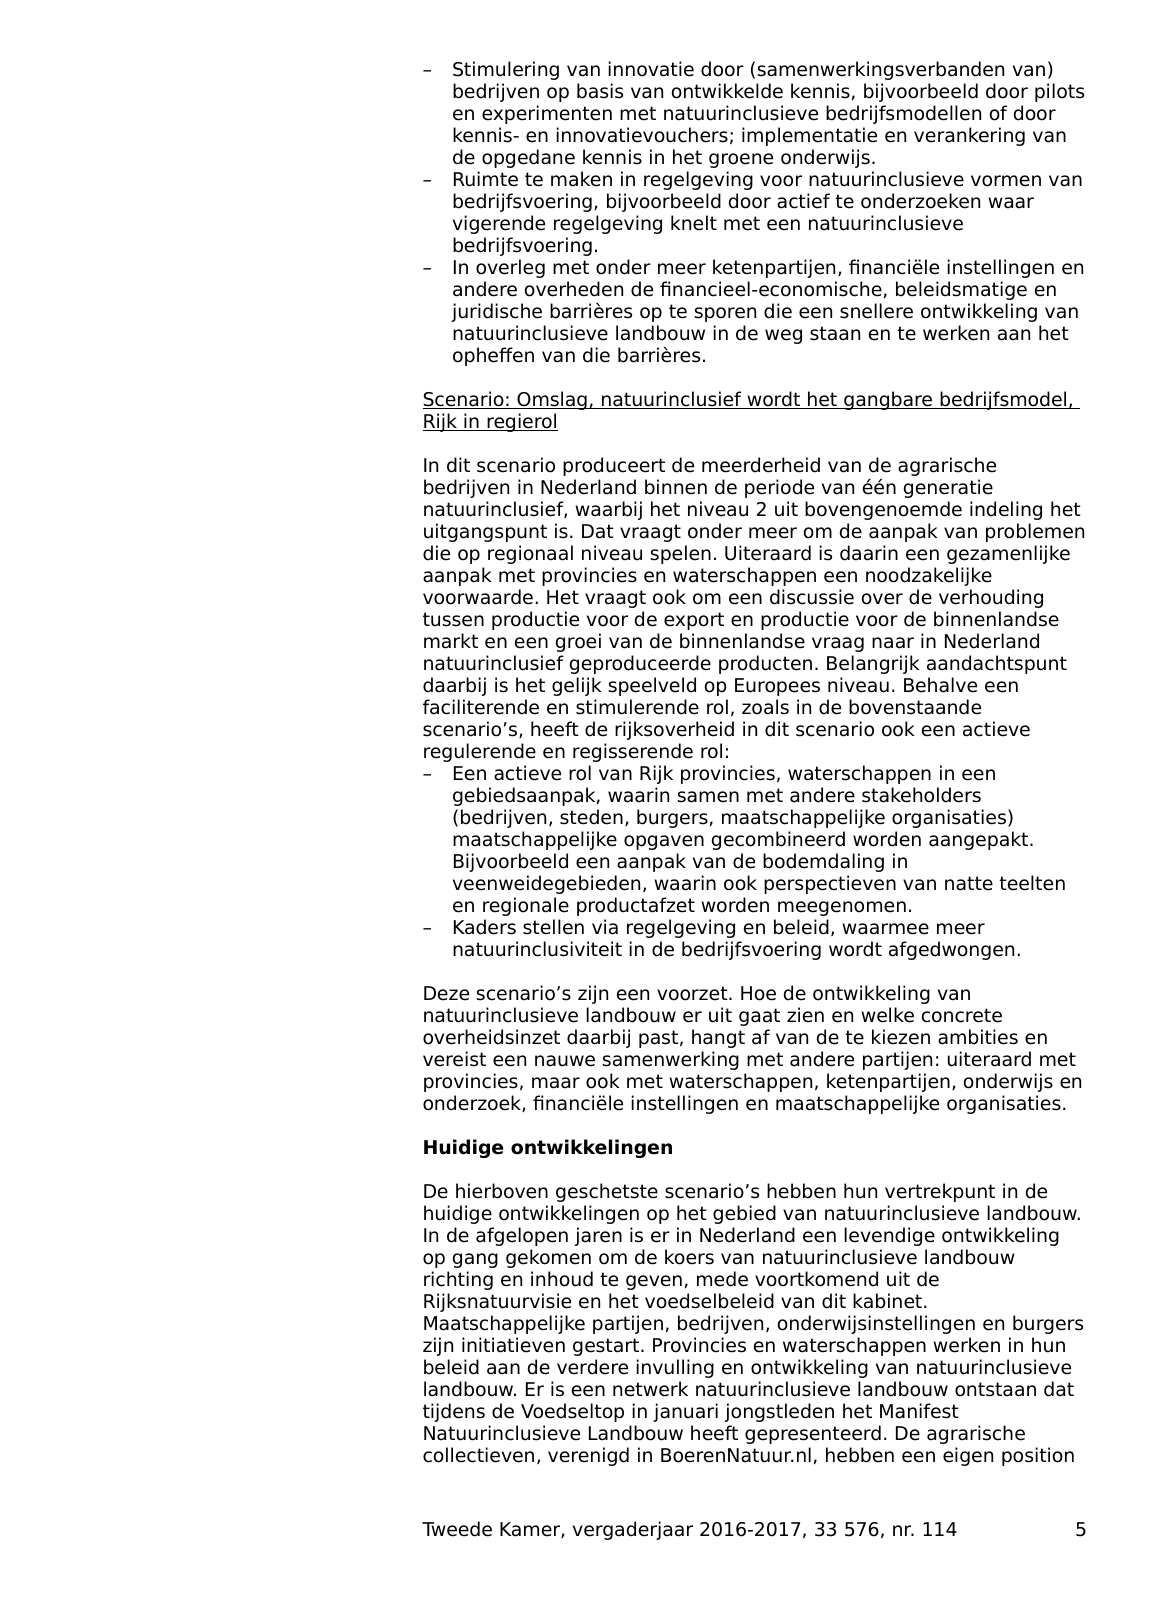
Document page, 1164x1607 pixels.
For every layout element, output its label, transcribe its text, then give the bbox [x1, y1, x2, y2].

text – Ruimte te maken in regelgeving voor natuurinclusieve vormen van bedrijfsvoering, bijvoorbeeld door actief te onderzoeken waar vigerende regelgeving knelt met een natuurinclusieve bedrijfsvoering. [422, 169, 1087, 257]
text – Kaders stellen via regelgeving en beleid, waarmee meer natuurinclusiviteit in de bedrijfsvoering wordt afgedwongen. [422, 917, 1087, 961]
subtitle Scenario: Omslag, natuurinclusief wordt het gangbare bedrijfsmodel, Rijk in regierol [422, 389, 1087, 433]
text – In overleg met onder meer ketenpartijen, financiële instellingen en andere overheden de financieel-economische, beleidsmatige en juridische barrières op te sporen die een snellere ontwikkeling van natuurinclusieve landbouw in de weg staan en te werken aan het opheffen van die barrières. [422, 257, 1087, 367]
text Deze scenario’s zijn een voorzet. Hoe de ontwikkeling van natuurinclusieve landbouw er uit gaat zien en welke concrete overheidsinzet daarbij past, hangt af van de te kiezen ambities en vereist een nauwe samenwerking met andere partijen: uiteraard met provincies, maar ook met waterschappen, ketenpartijen, onderwijs en onderzoek, financiële instellingen en maatschappelijke organisaties. [422, 983, 1087, 1115]
text De hierboven geschetste scenario’s hebben hun vertrekpunt in de huidige ontwikkelingen op het gebied van natuurinclusieve landbouw. In de afgelopen jaren is er in Nederland een levendige ontwikkeling op gang gekomen om de koers van natuurinclusieve landbouw richting en inhoud te geven, mede voortkomend uit de Rijksnatuurvisie en het voedselbeleid van dit kabinet. Maatschappelijke partijen, bedrijven, onderwijsinstellingen en burgers zijn initiatieven gestart. Provincies en waterschappen werken in hun beleid aan de verdere invulling en ontwikkeling van natuurinclusieve landbouw. Er is een netwerk natuurinclusieve landbouw ontstaan dat tijdens de Voedseltop in januari jongstleden het Manifest Natuurinclusieve Landbouw heeft gepresenteerd. De agrarische collectieven, verenigd in BoerenNatuur.nl, hebben een eigen position [422, 1181, 1087, 1467]
subtitle Huidige ontwikkelingen [422, 1137, 1087, 1159]
text – Een actieve rol van Rijk provincies, waterschappen in een gebiedsaanpak, waarin samen met andere stakeholders (bedrijven, steden, burgers, maatschappelijke organisaties) maatschappelijke opgaven gecombineerd worden aangepakt. Bijvoorbeeld een aanpak van de bodemdaling in veenweidegebieden, waarin ook perspectieven van natte teelten en regionale productafzet worden meegenomen. [422, 763, 1087, 917]
text In dit scenario produceert de meerderheid van de agrarische bedrijven in Nederland binnen de periode van één generatie natuurinclusief, waarbij het niveau 2 uit bovengenoemde indeling het uitgangspunt is. Dat vraagt onder meer om de aanpak van problemen die op regionaal niveau spelen. Uiteraard is daarin een gezamenlijke aanpak met provincies en waterschappen een noodzakelijke voorwaarde. Het vraagt ook om een discussie over de verhouding tussen productie voor de export en productie voor de binnenlandse markt en een groei van de binnenlandse vraag naar in Nederland natuurinclusief geproduceerde producten. Belangrijk aandachtspunt daarbij is het gelijk speelveld op Europees niveau. Behalve een faciliterende en stimulerende rol, zoals in de bovenstaande scenario’s, heeft de rijksoverheid in dit scenario ook een actieve regulerende en regisserende rol: [422, 455, 1087, 763]
text – Stimulering van innovatie door (samenwerkingsverbanden van) bedrijven op basis van ontwikkelde kennis, bijvoorbeeld door pilots en experimenten met natuurinclusieve bedrijfsmodellen of door kennis- en innovatievouchers; implementatie en verankering van de opgedane kennis in het groene onderwijs. [422, 59, 1087, 169]
